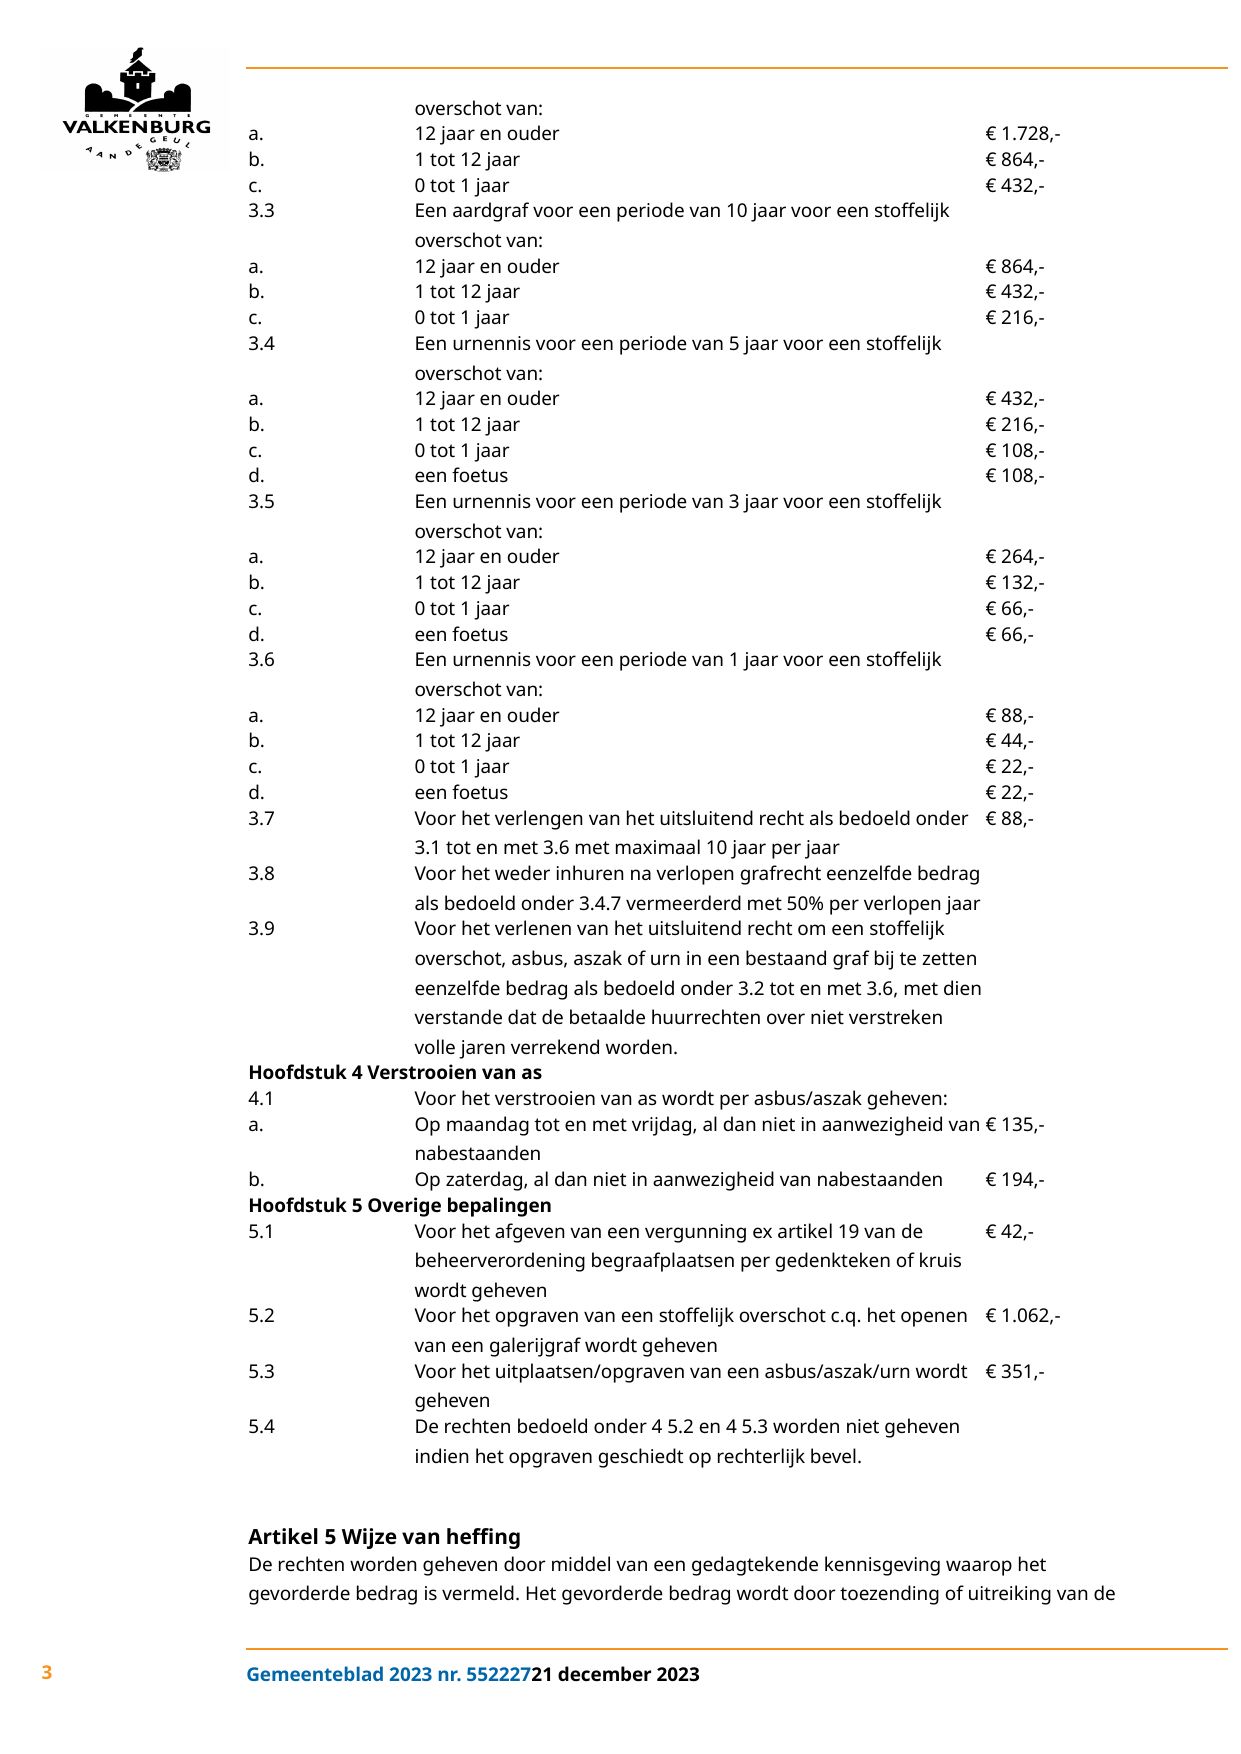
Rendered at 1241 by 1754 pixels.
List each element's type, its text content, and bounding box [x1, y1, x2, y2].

table_cell d. [248, 621, 414, 647]
table_cell Voor het verlenen van het uitsluitend recht om een stoffelijk overschot, asbus, aszak of urn in een bestaand graf bij te zetten eenzelfde bedrag als bedoeld onder 3.2 tot en met 3.6, met dien verstande dat de betaalde huurrechten over niet verstreken volle jaren verrekend worden. [414, 916, 985, 1059]
table_cell b. [248, 279, 414, 304]
table_cell 3.4 [248, 330, 414, 386]
table_cell een foetus [414, 621, 985, 647]
text De rechten worden geheven door middel van een gedagtekende kennisgeving waarop het gevorderde bedrag is vermeld. Het gevorderde bedrag wordt door toezending of uitreiking van de [248, 1551, 1152, 1606]
table_cell 12 jaar en ouder [414, 702, 985, 728]
table_cell Hoofdstuk 4 Verstrooien van as [248, 1060, 1152, 1085]
table_cell 5.2 [248, 1303, 414, 1358]
table_cell 5.4 [248, 1413, 414, 1469]
table_cell [985, 647, 1152, 702]
table_cell € 132,- [985, 570, 1152, 595]
table_cell € 66,- [985, 621, 1152, 647]
table_cell d. [248, 779, 414, 805]
table_cell 0 tot 1 jaar [414, 305, 985, 330]
table_cell Voor het verstrooien van as wordt per asbus/aszak geheven: [414, 1085, 985, 1111]
table_cell een foetus [414, 463, 985, 488]
table_cell b. [248, 411, 414, 437]
table_cell a. [248, 121, 414, 146]
table_cell 0 tot 1 jaar [414, 595, 985, 621]
table_cell 5.3 [248, 1358, 414, 1413]
table_cell € 194,- [985, 1166, 1152, 1192]
table_cell [985, 1413, 1152, 1469]
table_cell Voor het verlengen van het uitsluitend recht als bedoeld onder 3.1 tot en met 3.6 met maximaal 10 jaar per jaar [414, 805, 985, 860]
table_cell € 864,- [985, 146, 1152, 172]
picture [41, 47, 231, 172]
table_cell 0 tot 1 jaar [414, 437, 985, 463]
table_cell De rechten bedoeld onder 4 5.2 en 4 5.3 worden niet geheven indien het opgraven geschiedt op rechterlijk bevel. [414, 1413, 985, 1469]
table_cell € 432,- [985, 279, 1152, 304]
table_cell [985, 860, 1152, 916]
table_cell b. [248, 728, 414, 753]
table_cell Een urnennis voor een periode van 3 jaar voor een stoffelijk overschot van: [414, 489, 985, 544]
table_cell Voor het weder inhuren na verlopen grafrecht eenzelfde bedrag als bedoeld onder 3.4.7 vermeerderd met 50% per verlopen jaar [414, 860, 985, 916]
table_cell € 108,- [985, 437, 1152, 463]
table_cell 12 jaar en ouder [414, 386, 985, 411]
table_cell een foetus [414, 779, 985, 805]
table_cell 1 tot 12 jaar [414, 728, 985, 753]
table_cell 0 tot 1 jaar [414, 172, 985, 198]
table_cell a. [248, 544, 414, 569]
table_cell c. [248, 437, 414, 463]
table_cell € 1.062,- [985, 1303, 1152, 1358]
table_cell 1 tot 12 jaar [414, 570, 985, 595]
table_cell Een urnennis voor een periode van 1 jaar voor een stoffelijk overschot van: [414, 647, 985, 702]
table_cell 3.7 [248, 805, 414, 860]
table_cell € 108,- [985, 463, 1152, 488]
table_cell 12 jaar en ouder [414, 121, 985, 146]
table_cell Een aardgraf voor een periode van 10 jaar voor een stoffelijk overschot van: [414, 198, 985, 253]
table_cell a. [248, 386, 414, 411]
table_cell € 351,- [985, 1358, 1152, 1413]
table_cell c. [248, 305, 414, 330]
table_cell 3.6 [248, 647, 414, 702]
table_cell 3.3 [248, 198, 414, 253]
table_cell 1 tot 12 jaar [414, 411, 985, 437]
table_cell € 44,- [985, 728, 1152, 753]
table_cell d. [248, 463, 414, 488]
table_cell € 864,- [985, 253, 1152, 279]
table_cell € 216,- [985, 411, 1152, 437]
table_cell Voor het uitplaatsen/opgraven van een asbus/aszak/urn wordt geheven [414, 1358, 985, 1413]
table_cell [985, 916, 1152, 1059]
table_cell € 216,- [985, 305, 1152, 330]
table_cell Een urnennis voor een periode van 5 jaar voor een stoffelijk overschot van: [414, 330, 985, 386]
table_cell € 432,- [985, 386, 1152, 411]
table_cell 1 tot 12 jaar [414, 279, 985, 304]
table_cell [985, 95, 1152, 121]
table_cell 4.1 [248, 1085, 414, 1111]
table_cell b. [248, 1166, 414, 1192]
table_cell [248, 95, 414, 121]
table_cell 3.9 [248, 916, 414, 1059]
table_cell Hoofdstuk 5 Overige bepalingen [248, 1192, 1152, 1218]
table_cell a. [248, 702, 414, 728]
table_cell 5.1 [248, 1218, 414, 1303]
table_cell [985, 489, 1152, 544]
table_cell a. [248, 253, 414, 279]
table_cell € 432,- [985, 172, 1152, 198]
table_cell a. [248, 1111, 414, 1166]
table_cell € 88,- [985, 805, 1152, 860]
text Artikel 5 Wijze van heffing [248, 1522, 1152, 1551]
table_cell Op zaterdag, al dan niet in aanwezigheid van nabestaanden [414, 1166, 985, 1192]
table_cell € 1.728,- [985, 121, 1152, 146]
table_cell 12 jaar en ouder [414, 253, 985, 279]
table_cell € 264,- [985, 544, 1152, 569]
table_cell b. [248, 570, 414, 595]
table_cell [985, 1085, 1152, 1111]
table_cell € 135,- [985, 1111, 1152, 1166]
table_cell c. [248, 754, 414, 779]
table_cell [985, 330, 1152, 386]
table_cell b. [248, 146, 414, 172]
table_cell € 88,- [985, 702, 1152, 728]
table_cell overschot van: [414, 95, 985, 121]
table_cell Op maandag tot en met vrijdag, al dan niet in aanwezigheid van nabestaanden [414, 1111, 985, 1166]
table_cell 12 jaar en ouder [414, 544, 985, 569]
table_cell € 22,- [985, 754, 1152, 779]
table_cell € 66,- [985, 595, 1152, 621]
table_cell c. [248, 172, 414, 198]
table_cell [985, 198, 1152, 253]
table_cell c. [248, 595, 414, 621]
table_cell € 42,- [985, 1218, 1152, 1303]
table_cell 0 tot 1 jaar [414, 754, 985, 779]
table_cell 3.8 [248, 860, 414, 916]
table_cell € 22,- [985, 779, 1152, 805]
table_cell Voor het opgraven van een stoffelijk overschot c.q. het openen van een galerijgraf wordt geheven [414, 1303, 985, 1358]
table_cell Voor het afgeven van een vergunning ex artikel 19 van de beheerverordening begraafplaatsen per gedenkteken of kruis wordt geheven [414, 1218, 985, 1303]
table_cell 1 tot 12 jaar [414, 146, 985, 172]
table_cell 3.5 [248, 489, 414, 544]
